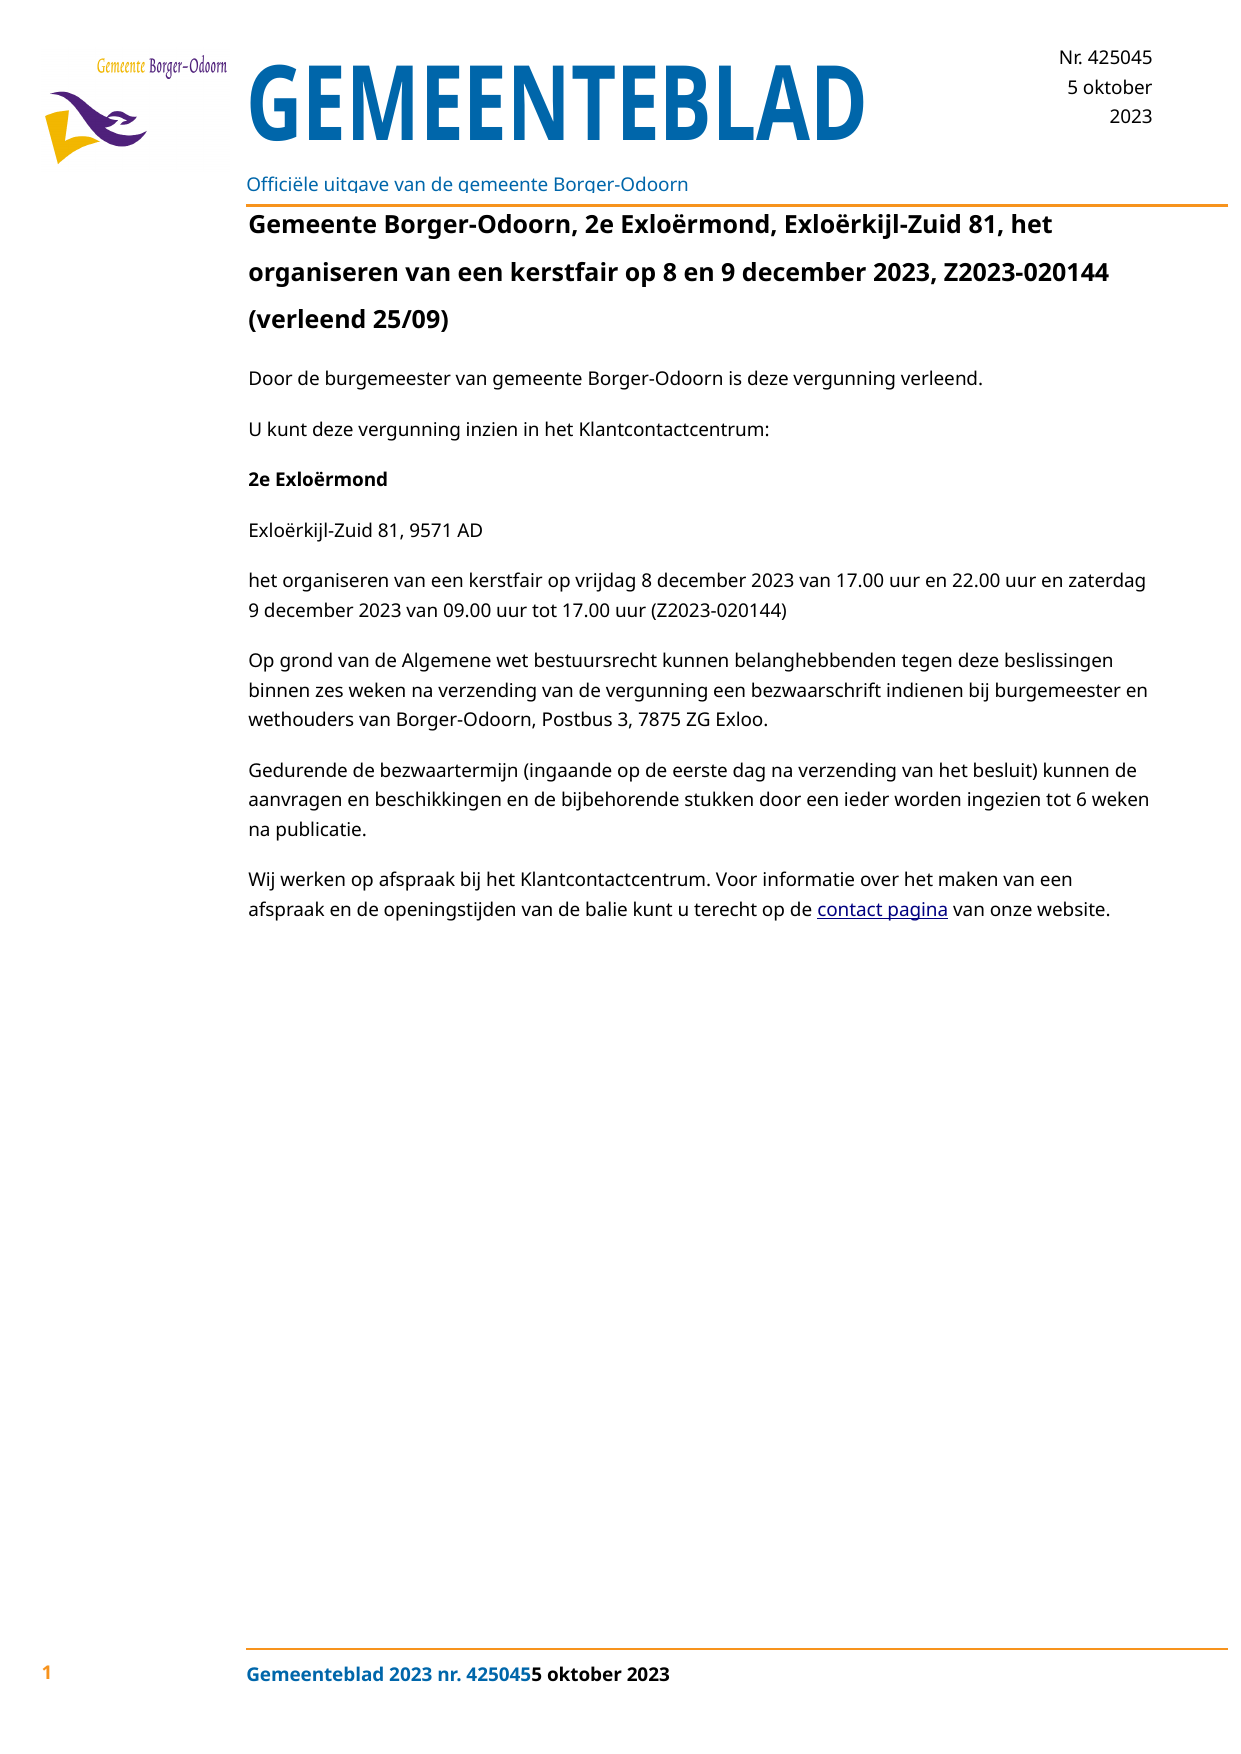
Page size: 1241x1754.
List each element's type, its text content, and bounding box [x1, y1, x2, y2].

picture [41, 47, 231, 172]
text U kunt deze vergunning inzien in het Klantcontactcentrum: [248, 416, 1152, 442]
text Exloërkijl-Zuid 81, 9571 AD [248, 517, 1152, 542]
text Gedurende de bezwaartermijn (ingaande op de eerste dag na verzending van het besluit) kunnen de aanvragen en beschikkingen en de bijbehorende stukken door een ieder worden ingezien tot 6 weken na publicatie. [248, 757, 1152, 842]
text het organiseren van een kerstfair op vrijdag 8 december 2023 van 17.00 uur en 22.00 uur en zaterdag 9 december 2023 van 09.00 uur tot 17.00 uur (Z2023-020144) [248, 567, 1152, 622]
text 2e Exloërmond [248, 466, 1152, 492]
text Wij werken op afspraak bij het Klantcontactcentrum. Voor informatie over het maken van een afspraak en de openingstijden van de balie kunt u terecht op de contact pagina van onze website. [248, 866, 1152, 922]
text Op grond van de Algemene wet bestuursrecht kunnen belanghebbenden tegen deze beslissingen binnen zes weken na verzending van de vergunning een bezwaarschrift indienen bij burgemeester en wethouders van Borger-Odoorn, Postbus 3, 7875 ZG Exloo. [248, 647, 1152, 732]
text Door de burgemeester van gemeente Borger-Odoorn is deze vergunning verleend. [248, 366, 1152, 391]
text Gemeente Borger-Odoorn, 2e Exloërmond, Exloërkijl-Zuid 81, het organiseren van een kerstfair op 8 en 9 december 2023, Z2023-020144 (verleend 25/09) [248, 207, 1152, 336]
